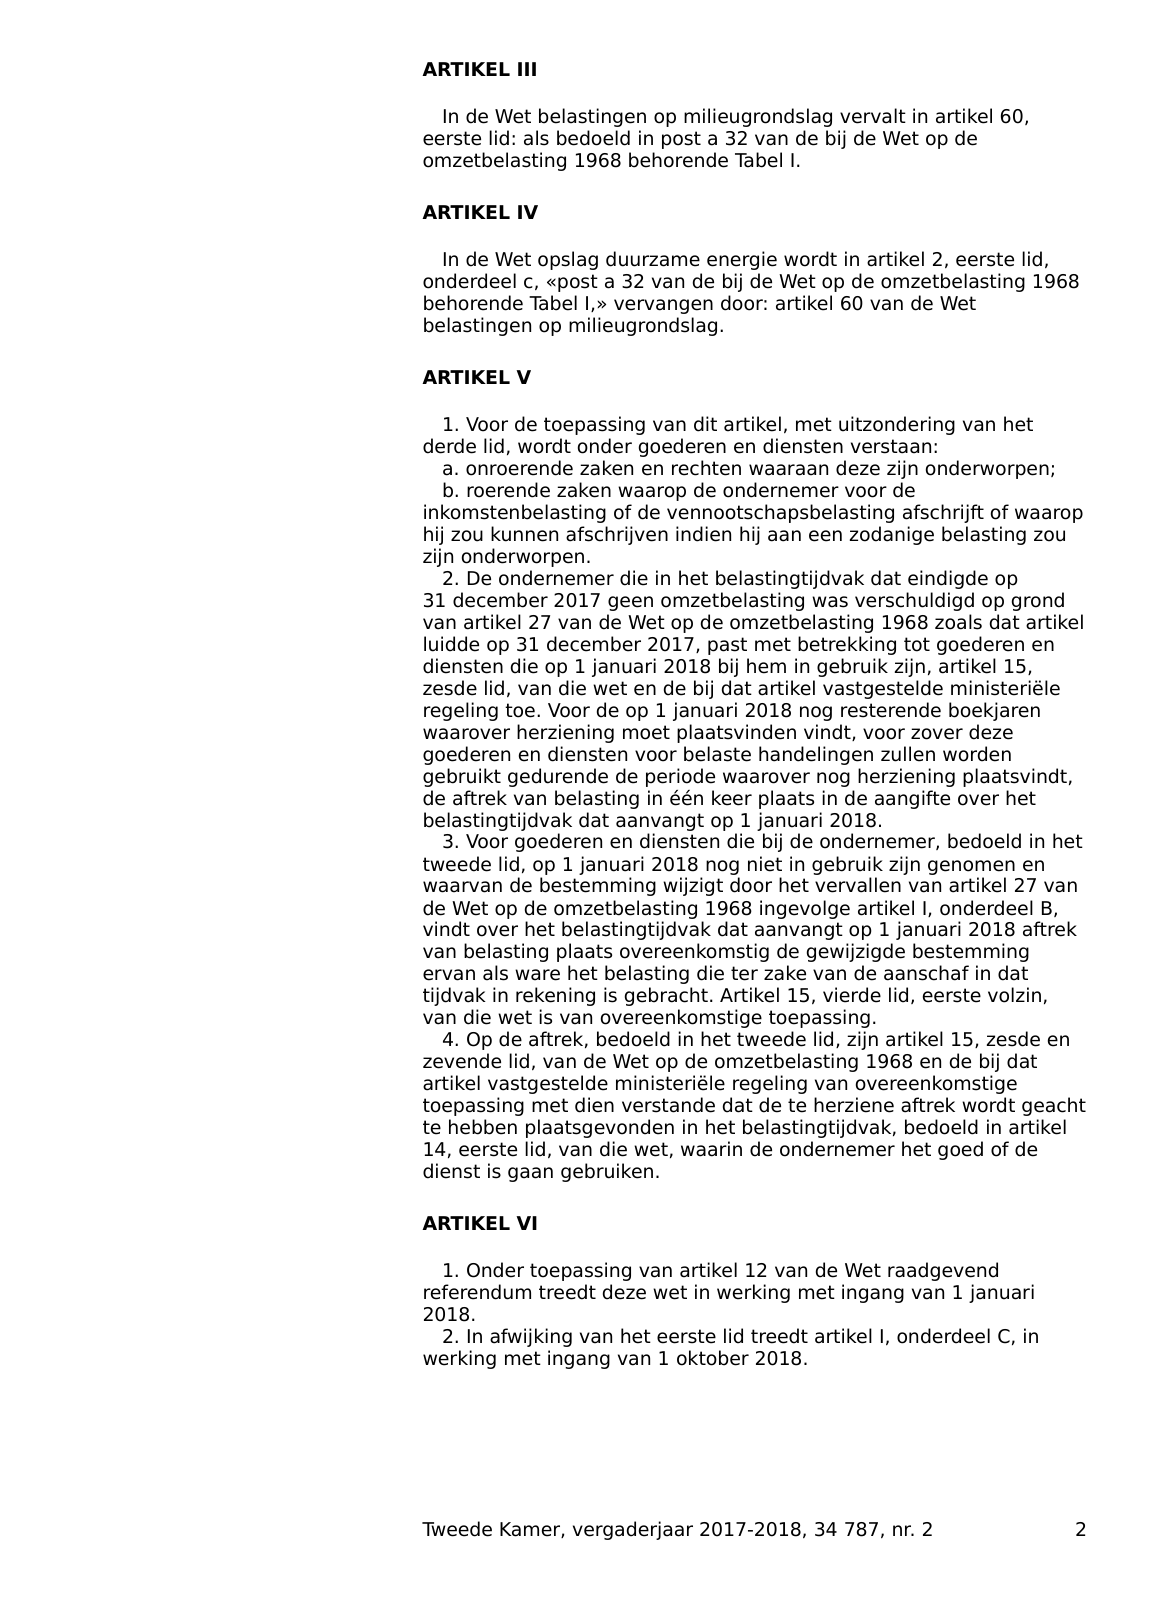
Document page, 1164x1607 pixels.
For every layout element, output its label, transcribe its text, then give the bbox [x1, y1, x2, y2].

text b. roerende zaken waarop de ondernemer voor de inkomstenbelasting of de vennootschapsbelasting afschrijft of waarop hij zou kunnen afschrijven indien hij aan een zodanige belasting zou zijn onderworpen. [422, 480, 1087, 568]
text 1. Onder toepassing van artikel 12 van de Wet raadgevend referendum treedt deze wet in werking met ingang van 1 januari 2018. [422, 1260, 1087, 1326]
subtitle ARTIKEL V [422, 367, 1087, 389]
subtitle ARTIKEL III [422, 59, 1087, 81]
text 1. Voor de toepassing van dit artikel, met uitzondering van het derde lid, wordt onder goederen en diensten verstaan: [422, 414, 1087, 458]
subtitle ARTIKEL VI [422, 1213, 1087, 1235]
text In de Wet opslag duurzame energie wordt in artikel 2, eerste lid, onderdeel c, «post a 32 van de bij de Wet op de omzetbelasting 1968 behorende Tabel I,» vervangen door: artikel 60 van de Wet belastingen op milieugrondslag. [422, 249, 1087, 337]
subtitle ARTIKEL IV [422, 202, 1087, 224]
text In de Wet belastingen op milieugrondslag vervalt in artikel 60, eerste lid: als bedoeld in post a 32 van de bij de Wet op de omzetbelasting 1968 behorende Tabel I. [422, 106, 1087, 172]
text 3. Voor goederen en diensten die bij de ondernemer, bedoeld in het tweede lid, op 1 januari 2018 nog niet in gebruik zijn genomen en waarvan de bestemming wijzigt door het vervallen van artikel 27 van de Wet op de omzetbelasting 1968 ingevolge artikel I, onderdeel B, vindt over het belastingtijdvak dat aanvangt op 1 januari 2018 aftrek van belasting plaats overeenkomstig de gewijzigde bestemming ervan als ware het belasting die ter zake van de aanschaf in dat tijdvak in rekening is gebracht. Artikel 15, vierde lid, eerste volzin, van die wet is van overeenkomstige toepassing. [422, 831, 1087, 1029]
text 2. In afwijking van het eerste lid treedt artikel I, onderdeel C, in werking met ingang van 1 oktober 2018. [422, 1326, 1087, 1370]
text 4. Op de aftrek, bedoeld in het tweede lid, zijn artikel 15, zesde en zevende lid, van de Wet op de omzetbelasting 1968 en de bij dat artikel vastgestelde ministeriële regeling van overeenkomstige toepassing met dien verstande dat de te herziene aftrek wordt geacht te hebben plaatsgevonden in het belastingtijdvak, bedoeld in artikel 14, eerste lid, van die wet, waarin de ondernemer het goed of de dienst is gaan gebruiken. [422, 1029, 1087, 1183]
text a. onroerende zaken en rechten waaraan deze zijn onderworpen; [422, 458, 1087, 480]
text 2. De ondernemer die in het belastingtijdvak dat eindigde op 31 december 2017 geen omzetbelasting was verschuldigd op grond van artikel 27 van de Wet op de omzetbelasting 1968 zoals dat artikel luidde op 31 december 2017, past met betrekking tot goederen en diensten die op 1 januari 2018 bij hem in gebruik zijn, artikel 15, zesde lid, van die wet en de bij dat artikel vastgestelde ministeriële regeling toe. Voor de op 1 januari 2018 nog resterende boekjaren waarover herziening moet plaatsvinden vindt, voor zover deze goederen en diensten voor belaste handelingen zullen worden gebruikt gedurende de periode waarover nog herziening plaatsvindt, de aftrek van belasting in één keer plaats in de aangifte over het belastingtijdvak dat aanvangt op 1 januari 2018. [422, 568, 1087, 831]
